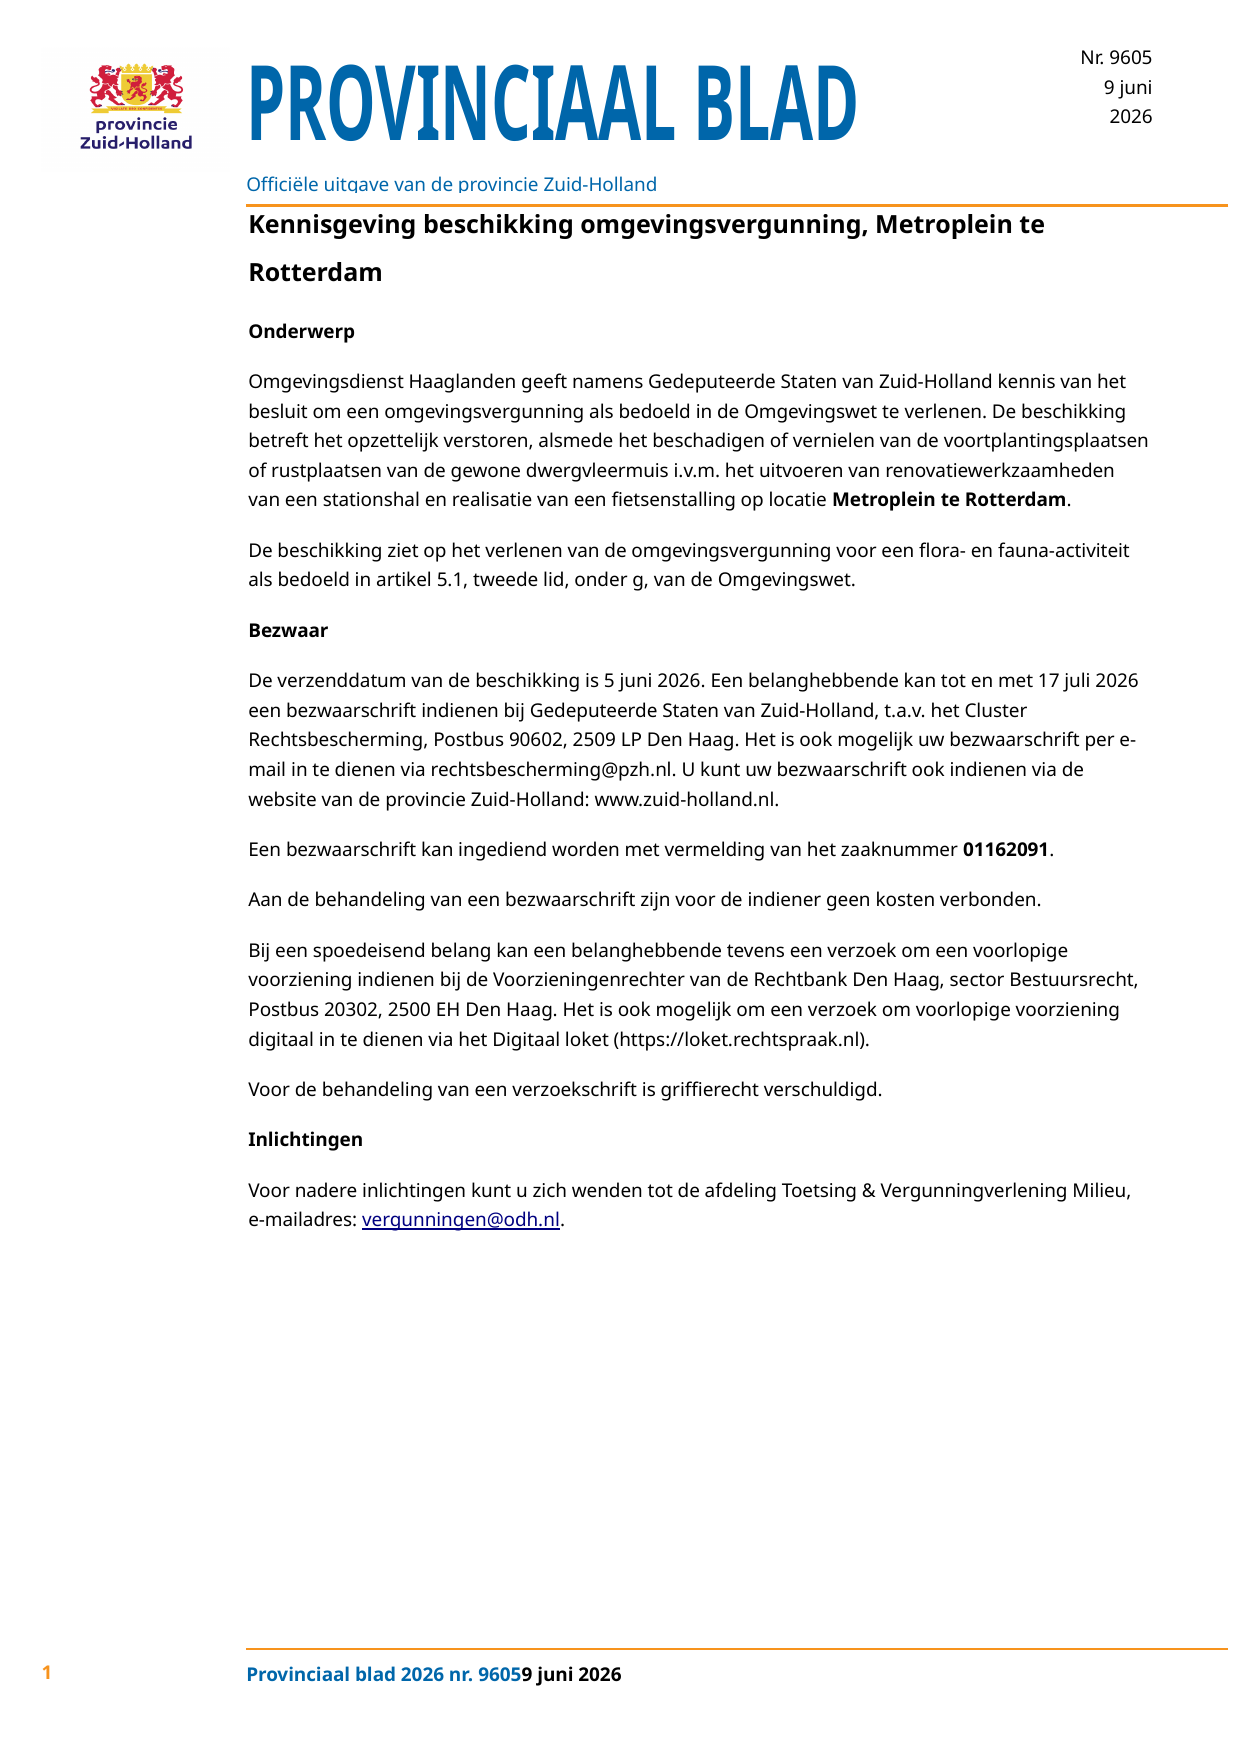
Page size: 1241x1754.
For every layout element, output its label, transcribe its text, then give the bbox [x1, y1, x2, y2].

text Bij een spoedeisend belang kan een belanghebbende tevens een verzoek om een voorlopige voorziening indienen bij de Voorzieningenrechter van de Rechtbank Den Haag, sector Bestuursrecht, Postbus 20302, 2500 EH Den Haag. Het is ook mogelijk om een verzoek om voorlopige voorziening digitaal in te dienen via het Digitaal loket (https://loket.rechtspraak.nl). [248, 937, 1152, 1052]
text Bezwaar [248, 617, 1152, 643]
text Inlichtingen [248, 1127, 1152, 1152]
text Voor nadere inlichtingen kunt u zich wenden tot de afdeling Toetsing & Vergunningverlening Milieu, e-mailadres: vergunningen@odh.nl. [248, 1177, 1152, 1232]
text De beschikking ziet op het verlenen van de omgevingsvergunning voor een flora- en fauna-activiteit als bedoeld in artikel 5.1, tweede lid, onder g, van de Omgevingswet. [248, 537, 1152, 592]
picture [41, 47, 231, 172]
text Kennisgeving beschikking omgevingsvergunning, Metroplein te Rotterdam [248, 207, 1152, 288]
text De verzenddatum van de beschikking is 5 juni 2026. Een belanghebbende kan tot en met 17 juli 2026 een bezwaarschrift indienen bij Gedeputeerde Staten van Zuid-Holland, t.a.v. het Cluster Rechtsbescherming, Postbus 90602, 2509 LP Den Haag. Het is ook mogelijk uw bezwaarschrift per e-mail in te dienen via rechtsbescherming@pzh.nl. U kunt uw bezwaarschrift ook indienen via de website van de provincie Zuid-Holland: www.zuid-holland.nl. [248, 667, 1152, 812]
text Omgevingsdienst Haaglanden geeft namens Gedeputeerde Staten van Zuid-Holland kennis van het besluit om een omgevingsvergunning als bedoeld in de Omgevingswet te verlenen. De beschikking betreft het opzettelijk verstoren, alsmede het beschadigen of vernielen van de voortplantingsplaatsen of rustplaatsen van de gewone dwergvleermuis i.v.m. het uitvoeren van renovatiewerkzaamheden van een stationshal en realisatie van een fietsenstalling op locatie Metroplein te Rotterdam. [248, 368, 1152, 512]
text Aan de behandeling van een bezwaarschrift zijn voor de indiener geen kosten verbonden. [248, 887, 1152, 912]
text Voor de behandeling van een verzoekschrift is griffierecht verschuldigd. [248, 1076, 1152, 1102]
text Een bezwaarschrift kan ingediend worden met vermelding van het zaaknummer 01162091. [248, 836, 1152, 862]
text Onderwerp [248, 318, 1152, 344]
